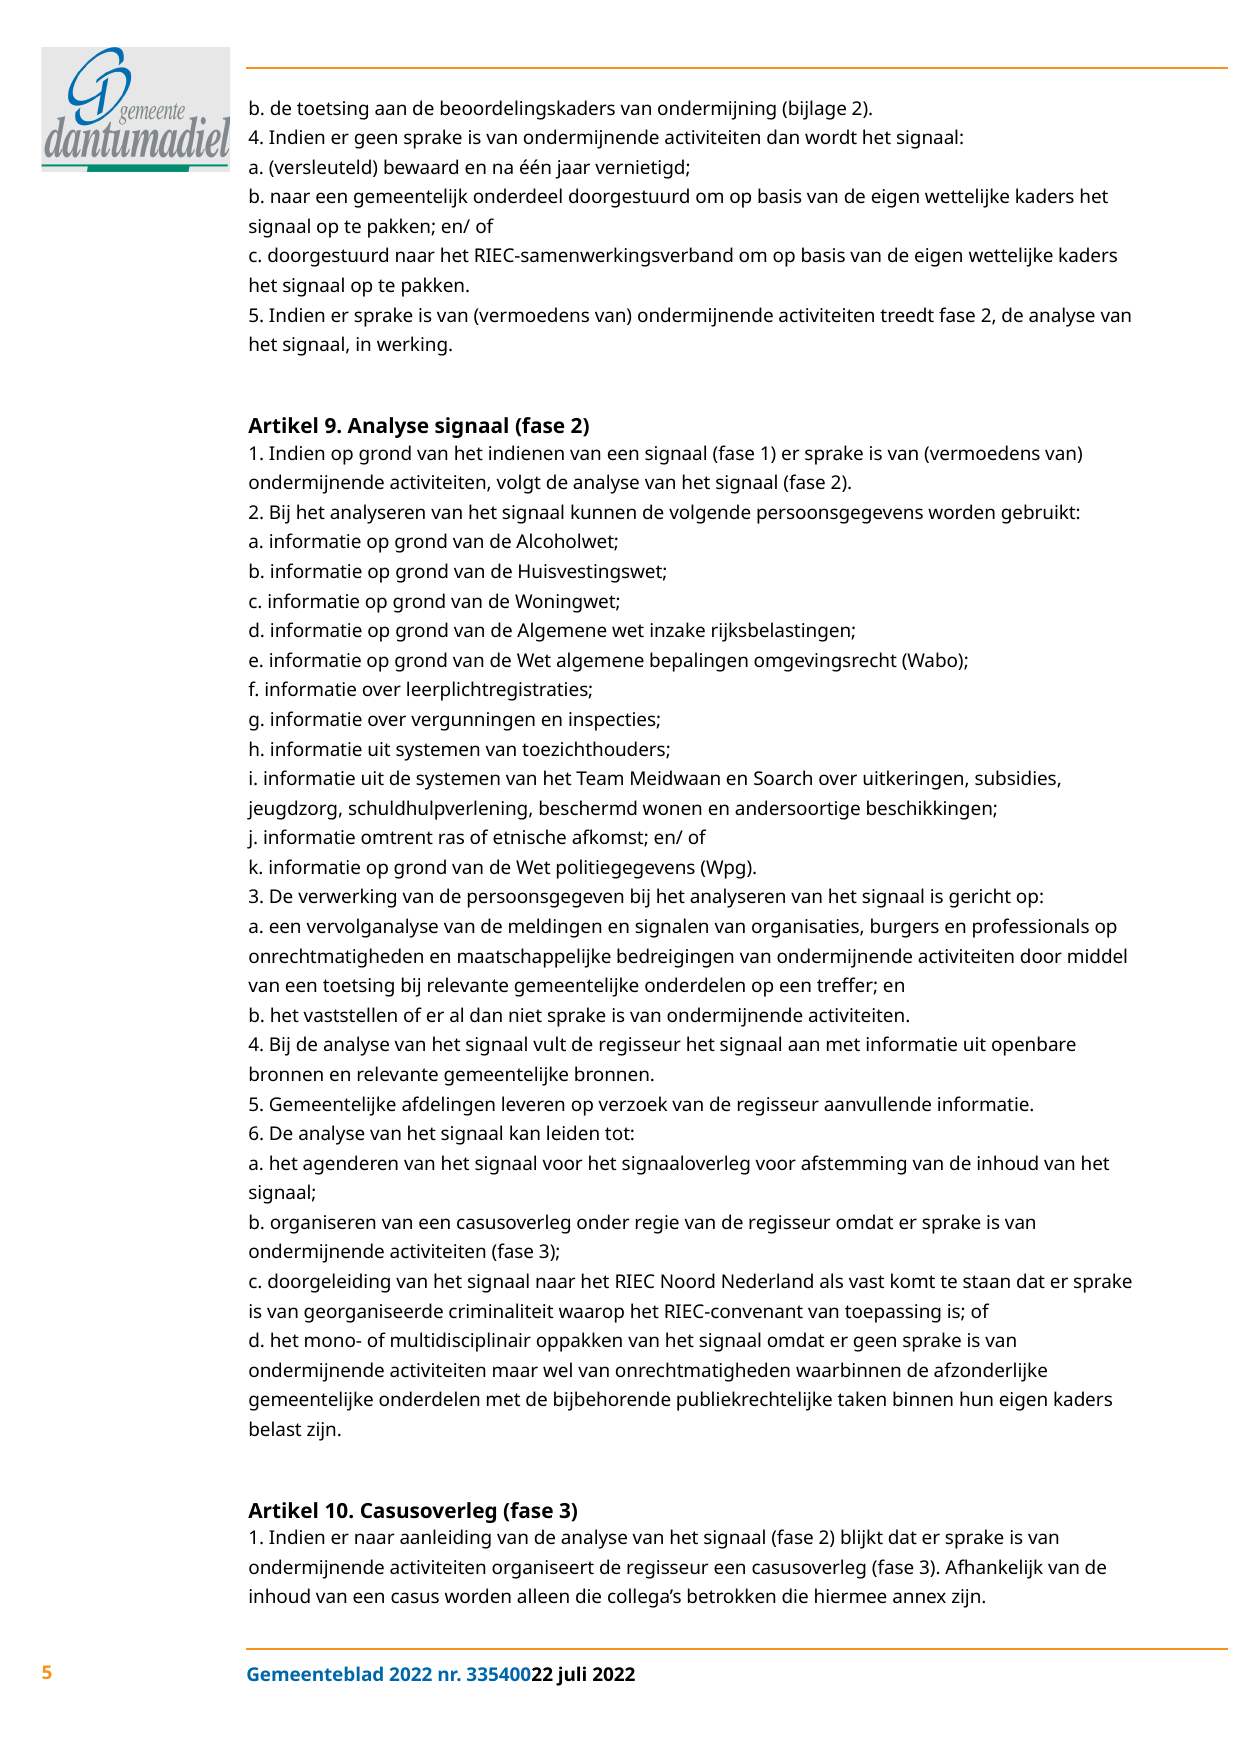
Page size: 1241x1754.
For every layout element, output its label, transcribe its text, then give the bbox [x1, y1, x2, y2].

text 1. Indien er naar aanleiding van de analyse van het signaal (fase 2) blijkt dat er sprake is van ondermijnende activiteiten organiseert de regisseur een casusoverleg (fase 3). Afhankelijk van de inhoud van een casus worden alleen die collega’s betrokken die hiermee annex zijn. [248, 1524, 1152, 1609]
text b. naar een gemeentelijk onderdeel doorgestuurd om op basis van de eigen wettelijke kaders het signaal op te pakken; en/ of [248, 183, 1152, 239]
text j. informatie omtrent ras of etnische afkomst; en/ of [248, 824, 1152, 850]
text 3. De verwerking van de persoonsgegeven bij het analyseren van het signaal is gericht op: [248, 884, 1152, 909]
text 2. Bij het analyseren van het signaal kunnen de volgende persoonsgegevens worden gebruikt: [248, 499, 1152, 525]
picture [41, 47, 231, 172]
text a. een vervolganalyse van de meldingen en signalen van organisaties, burgers en professionals op onrechtmatigheden en maatschappelijke bedreigingen van ondermijnende activiteiten door middel van een toetsing bij relevante gemeentelijke onderdelen op een treffer; en [248, 913, 1152, 998]
text e. informatie op grond van de Wet algemene bepalingen omgevingsrecht (Wabo); [248, 647, 1152, 673]
text k. informatie op grond van de Wet politiegegevens (Wpg). [248, 854, 1152, 880]
text 5. Gemeentelijke afdelingen leveren op verzoek van de regisseur aanvullende informatie. [248, 1091, 1152, 1116]
text a. het agenderen van het signaal voor het signaaloverleg voor afstemming van de inhoud van het signaal; [248, 1150, 1152, 1205]
text 4. Indien er geen sprake is van ondermijnende activiteiten dan wordt het signaal: [248, 124, 1152, 150]
text 4. Bij de analyse van het signaal vult de regisseur het signaal aan met informatie uit openbare bronnen en relevante gemeentelijke bronnen. [248, 1032, 1152, 1087]
text Artikel 9. Analyse signaal (fase 2) [248, 411, 1152, 440]
text d. informatie op grond van de Algemene wet inzake rijksbelastingen; [248, 617, 1152, 643]
text b. informatie op grond van de Huisvestingswet; [248, 558, 1152, 584]
text g. informatie over vergunningen en inspecties; [248, 706, 1152, 732]
text 5. Indien er sprake is van (vermoedens van) ondermijnende activiteiten treedt fase 2, de analyse van het signaal, in werking. [248, 302, 1152, 357]
text c. doorgestuurd naar het RIEC-samenwerkingsverband om op basis van de eigen wettelijke kaders het signaal op te pakken. [248, 243, 1152, 298]
text i. informatie uit de systemen van het Team Meidwaan en Soarch over uitkeringen, subsidies, jeugdzorg, schuldhulpverlening, beschermd wonen en andersoortige beschikkingen; [248, 765, 1152, 821]
text b. de toetsing aan de beoordelingskaders van ondermijning (bijlage 2). [248, 95, 1152, 121]
text d. het mono- of multidisciplinair oppakken van het signaal omdat er geen sprake is van ondermijnende activiteiten maar wel van onrechtmatigheden waarbinnen de afzonderlijke gemeentelijke onderdelen met de bijbehorende publiekrechtelijke taken binnen hun eigen kaders belast zijn. [248, 1327, 1152, 1442]
text Artikel 10. Casusoverleg (fase 3) [248, 1496, 1152, 1524]
text 1. Indien op grond van het indienen van een signaal (fase 1) er sprake is van (vermoedens van) ondermijnende activiteiten, volgt de analyse van het signaal (fase 2). [248, 440, 1152, 495]
text 6. De analyse van het signaal kan leiden tot: [248, 1120, 1152, 1146]
text a. informatie op grond van de Alcoholwet; [248, 529, 1152, 554]
text a. (versleuteld) bewaard en na één jaar vernietigd; [248, 154, 1152, 180]
text b. organiseren van een casusoverleg onder regie van de regisseur omdat er sprake is van ondermijnende activiteiten (fase 3); [248, 1209, 1152, 1264]
text c. doorgeleiding van het signaal naar het RIEC Noord Nederland als vast komt te staan dat er sprake is van georganiseerde criminaliteit waarop het RIEC-convenant van toepassing is; of [248, 1268, 1152, 1323]
text h. informatie uit systemen van toezichthouders; [248, 736, 1152, 761]
text c. informatie op grond van de Woningwet; [248, 588, 1152, 613]
text f. informatie over leerplichtregistraties; [248, 677, 1152, 702]
text b. het vaststellen of er al dan niet sprake is van ondermijnende activiteiten. [248, 1002, 1152, 1028]
